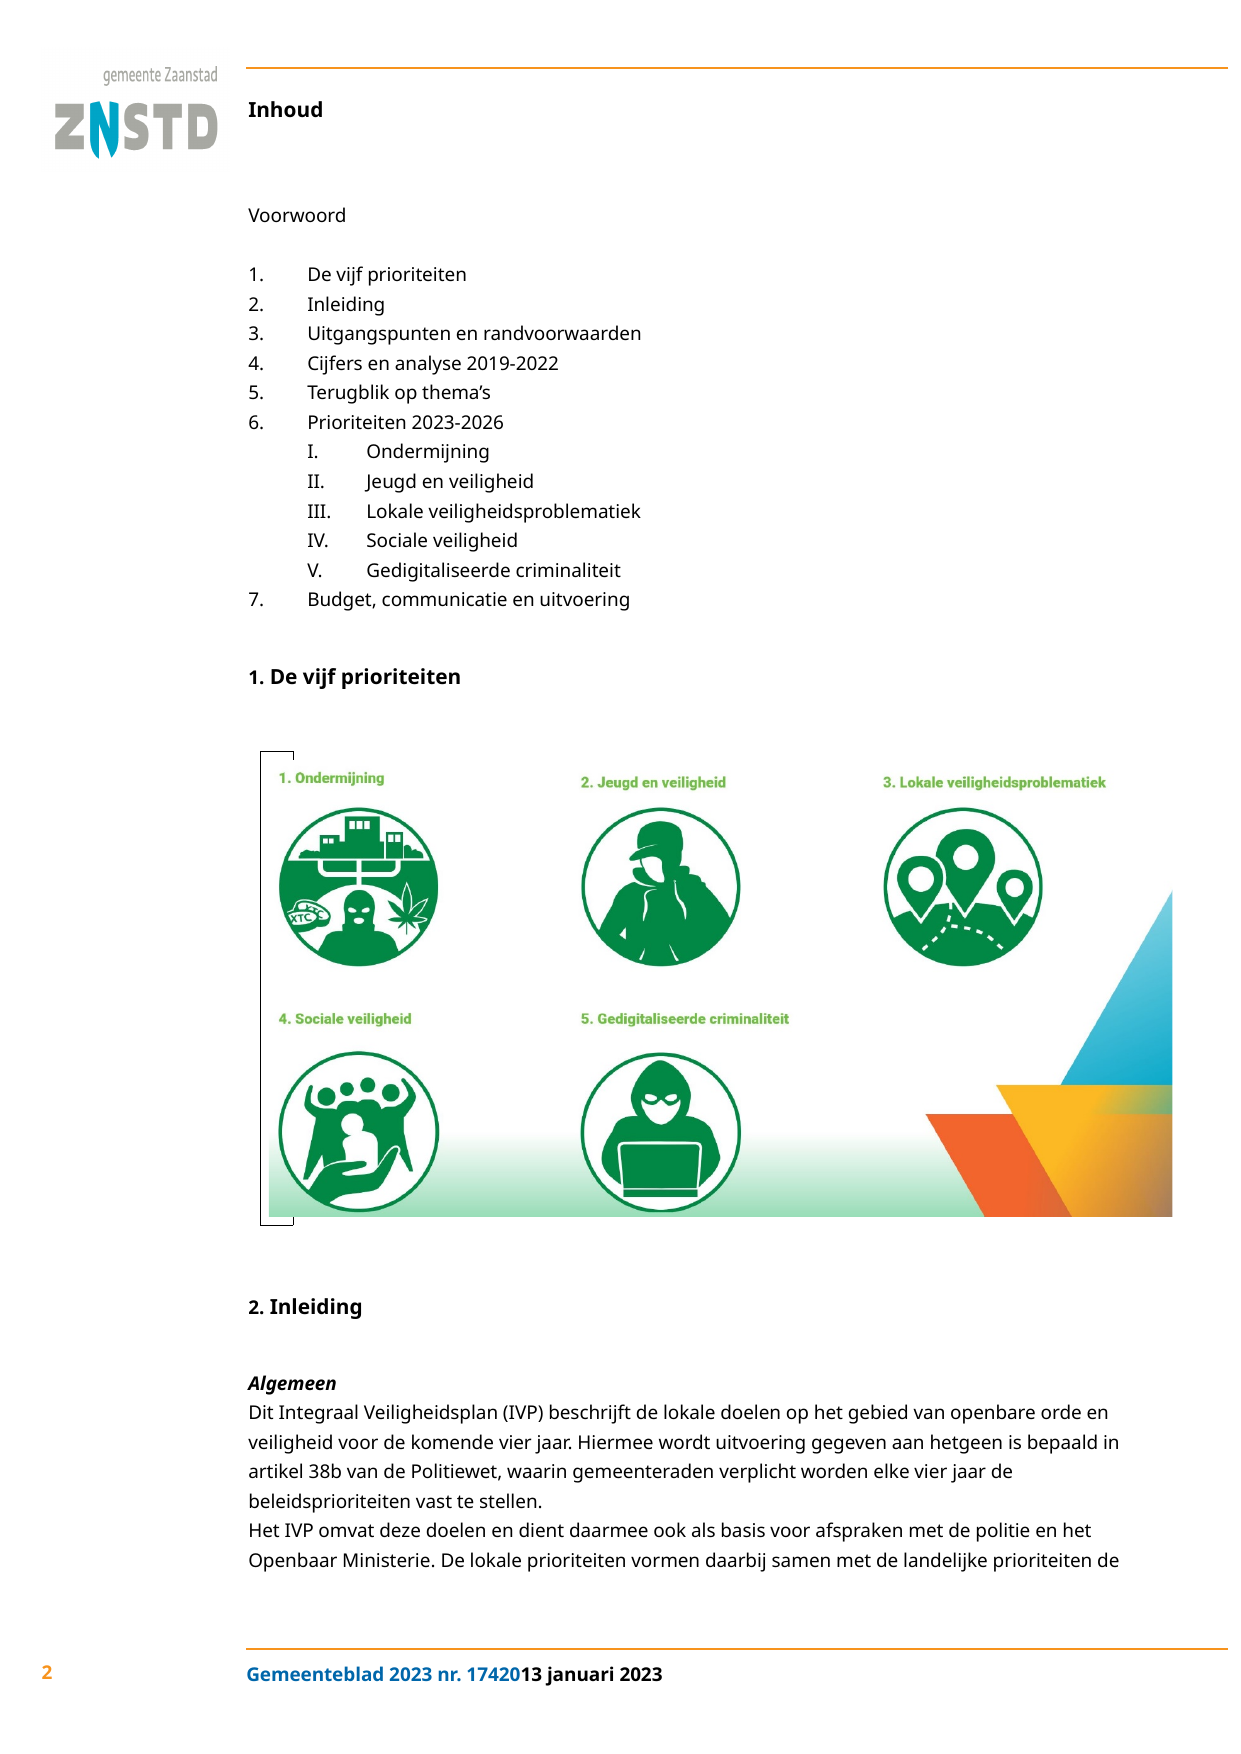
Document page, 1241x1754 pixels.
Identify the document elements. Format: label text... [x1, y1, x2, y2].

text Het IVP omvat deze doelen en dient daarmee ook als basis voor afspraken met de politie en het Openbaar Ministerie. De lokale prioriteiten vormen daarbij samen met de landelijke prioriteiten de [248, 1518, 1152, 1573]
list Cijfers en analyse 2019-2022 [248, 350, 1152, 376]
list Jeugd en veiligheid [307, 468, 1152, 494]
list Uitgangspunten en randvoorwaarden [248, 320, 1152, 346]
text 1. De vijf prioriteiten [248, 662, 1152, 690]
list Ondermijning [307, 439, 1152, 464]
text Voorwoord [248, 202, 1152, 228]
list Sociale veiligheid [307, 527, 1152, 553]
text 2. Inleiding [248, 1292, 1152, 1321]
list Terugblik op thema’s [248, 379, 1152, 405]
text Dit Integraal Veiligheidsplan (IVP) beschrijft de lokale doelen op het gebied van openbare orde en veiligheid voor de komende vier jaar. Hiermee wordt uitvoering gegeven aan hetgeen is bepaald in artikel 38b van de Politiewet, waarin gemeenteraden verplicht worden elke vier jaar de beleidsprioriteiten vast te stellen. [248, 1399, 1152, 1514]
list Gedigitaliseerde criminaliteit [307, 557, 1152, 583]
list De vijf prioriteiten [248, 261, 1152, 287]
list Prioriteiten 2023-2026 [248, 409, 1152, 435]
picture [41, 47, 231, 172]
list Inleiding [248, 291, 1152, 317]
list Budget, communicatie en uitvoering [248, 587, 1152, 612]
list Lokale veiligheidsproblematiek [307, 498, 1152, 524]
text Inhoud [248, 95, 1152, 123]
picture [268, 760, 1173, 1217]
text Algemeen [248, 1370, 1152, 1396]
